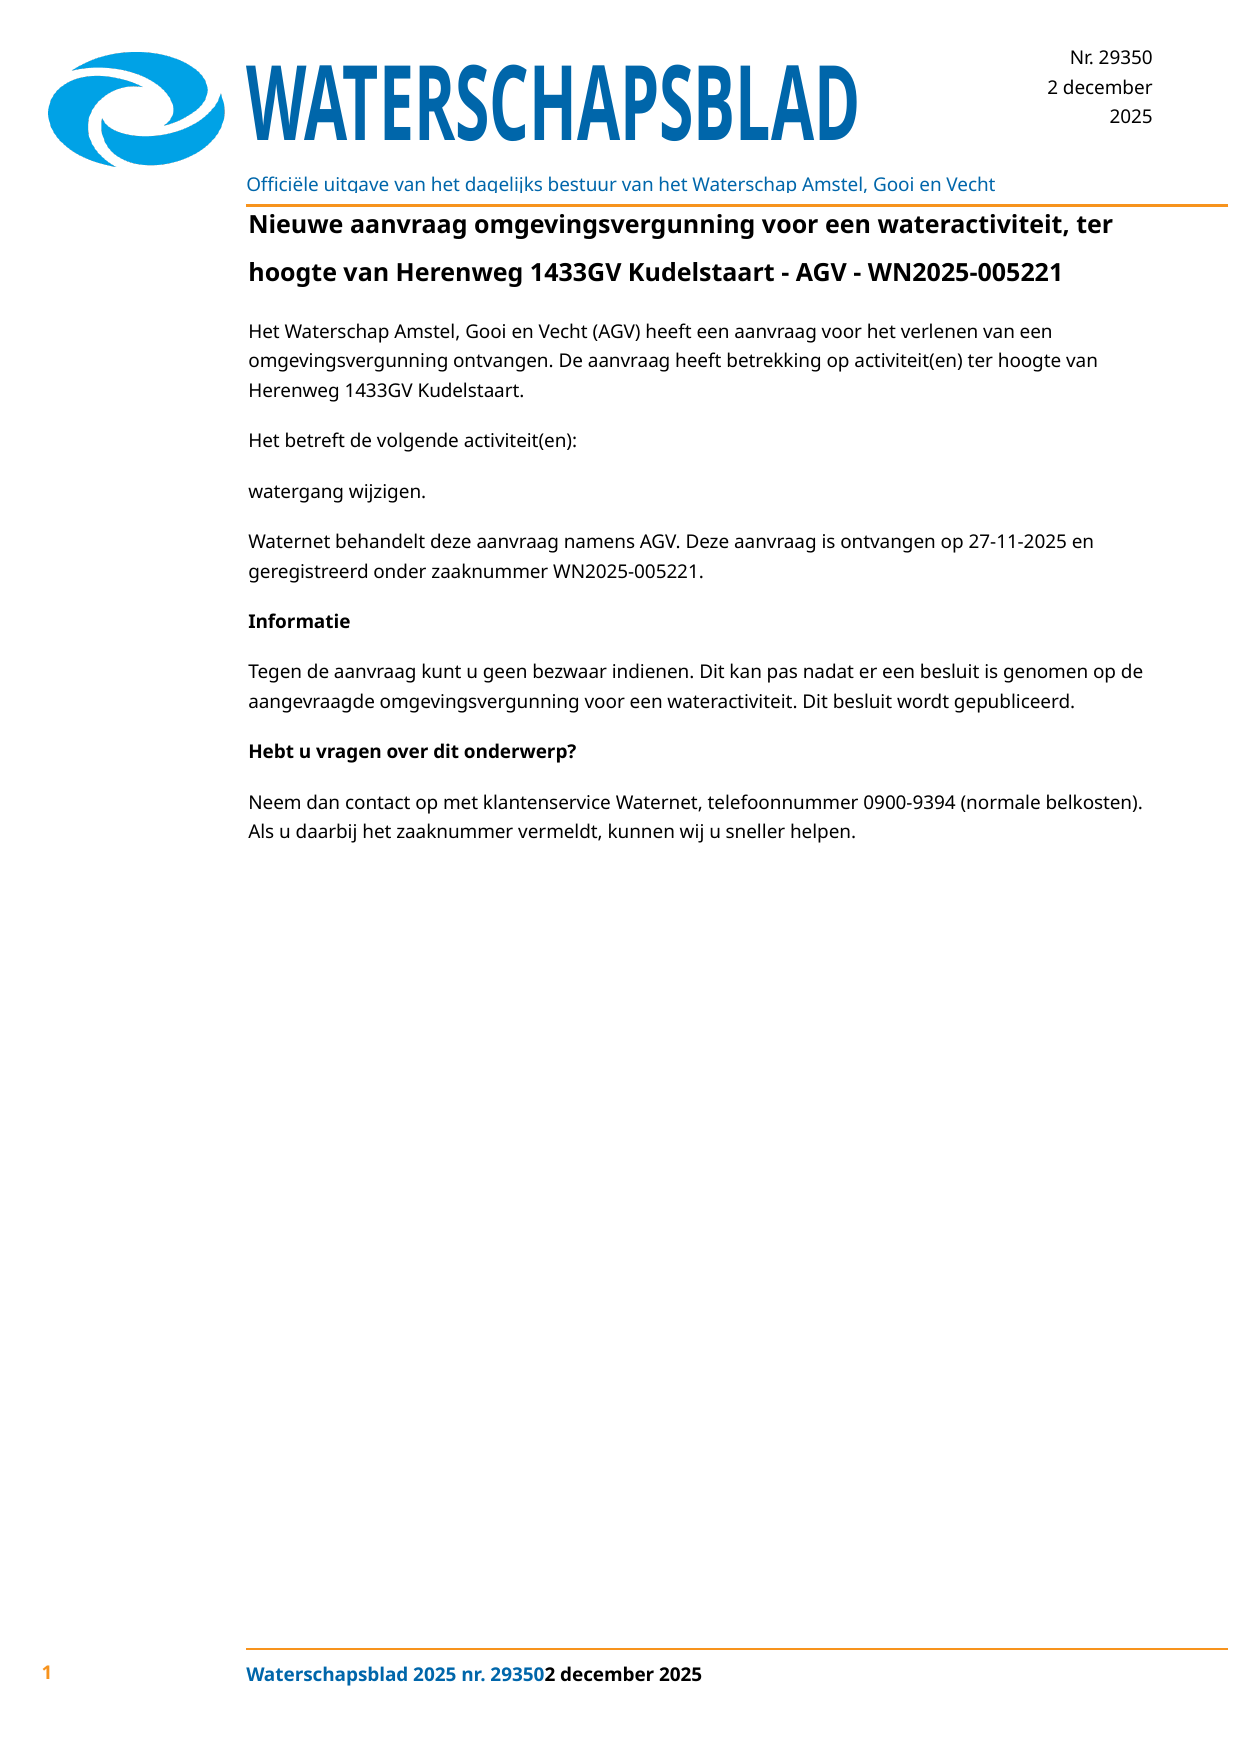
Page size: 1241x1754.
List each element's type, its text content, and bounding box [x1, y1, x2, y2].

text watergang wijzigen. [248, 478, 1152, 504]
text Waternet behandelt deze aanvraag namens AGV. Deze aanvraag is ontvangen op 27-11-2025 en geregistreerd onder zaaknummer WN2025-005221. [248, 528, 1152, 584]
text Neem dan contact op met klantenservice Waternet, telefoonnummer 0900-9394 (normale belkosten). Als u daarbij het zaaknummer vermeldt, kunnen wij u sneller helpen. [248, 789, 1152, 844]
text Nieuwe aanvraag omgevingsvergunning voor een wateractiviteit, ter hoogte van Herenweg 1433GV Kudelstaart - AGV - WN2025-005221 [248, 207, 1152, 288]
text Het Waterschap Amstel, Gooi en Vecht (AGV) heeft een aanvraag voor het verlenen van een omgevingsvergunning ontvangen. De aanvraag heeft betrekking op activiteit(en) ter hoogte van Herenweg 1433GV Kudelstaart. [248, 318, 1152, 403]
text Het betreft de volgende activiteit(en): [248, 427, 1152, 453]
text Hebt u vragen over dit onderwerp? [248, 739, 1152, 764]
text Tegen de aanvraag kunt u geen bezwaar indienen. Dit kan pas nadat er een besluit is genomen op de aangevraagde omgevingsvergunning voor een wateractiviteit. Dit besluit wordt gepubliceerd. [248, 659, 1152, 714]
picture [41, 47, 231, 172]
text Informatie [248, 608, 1152, 634]
